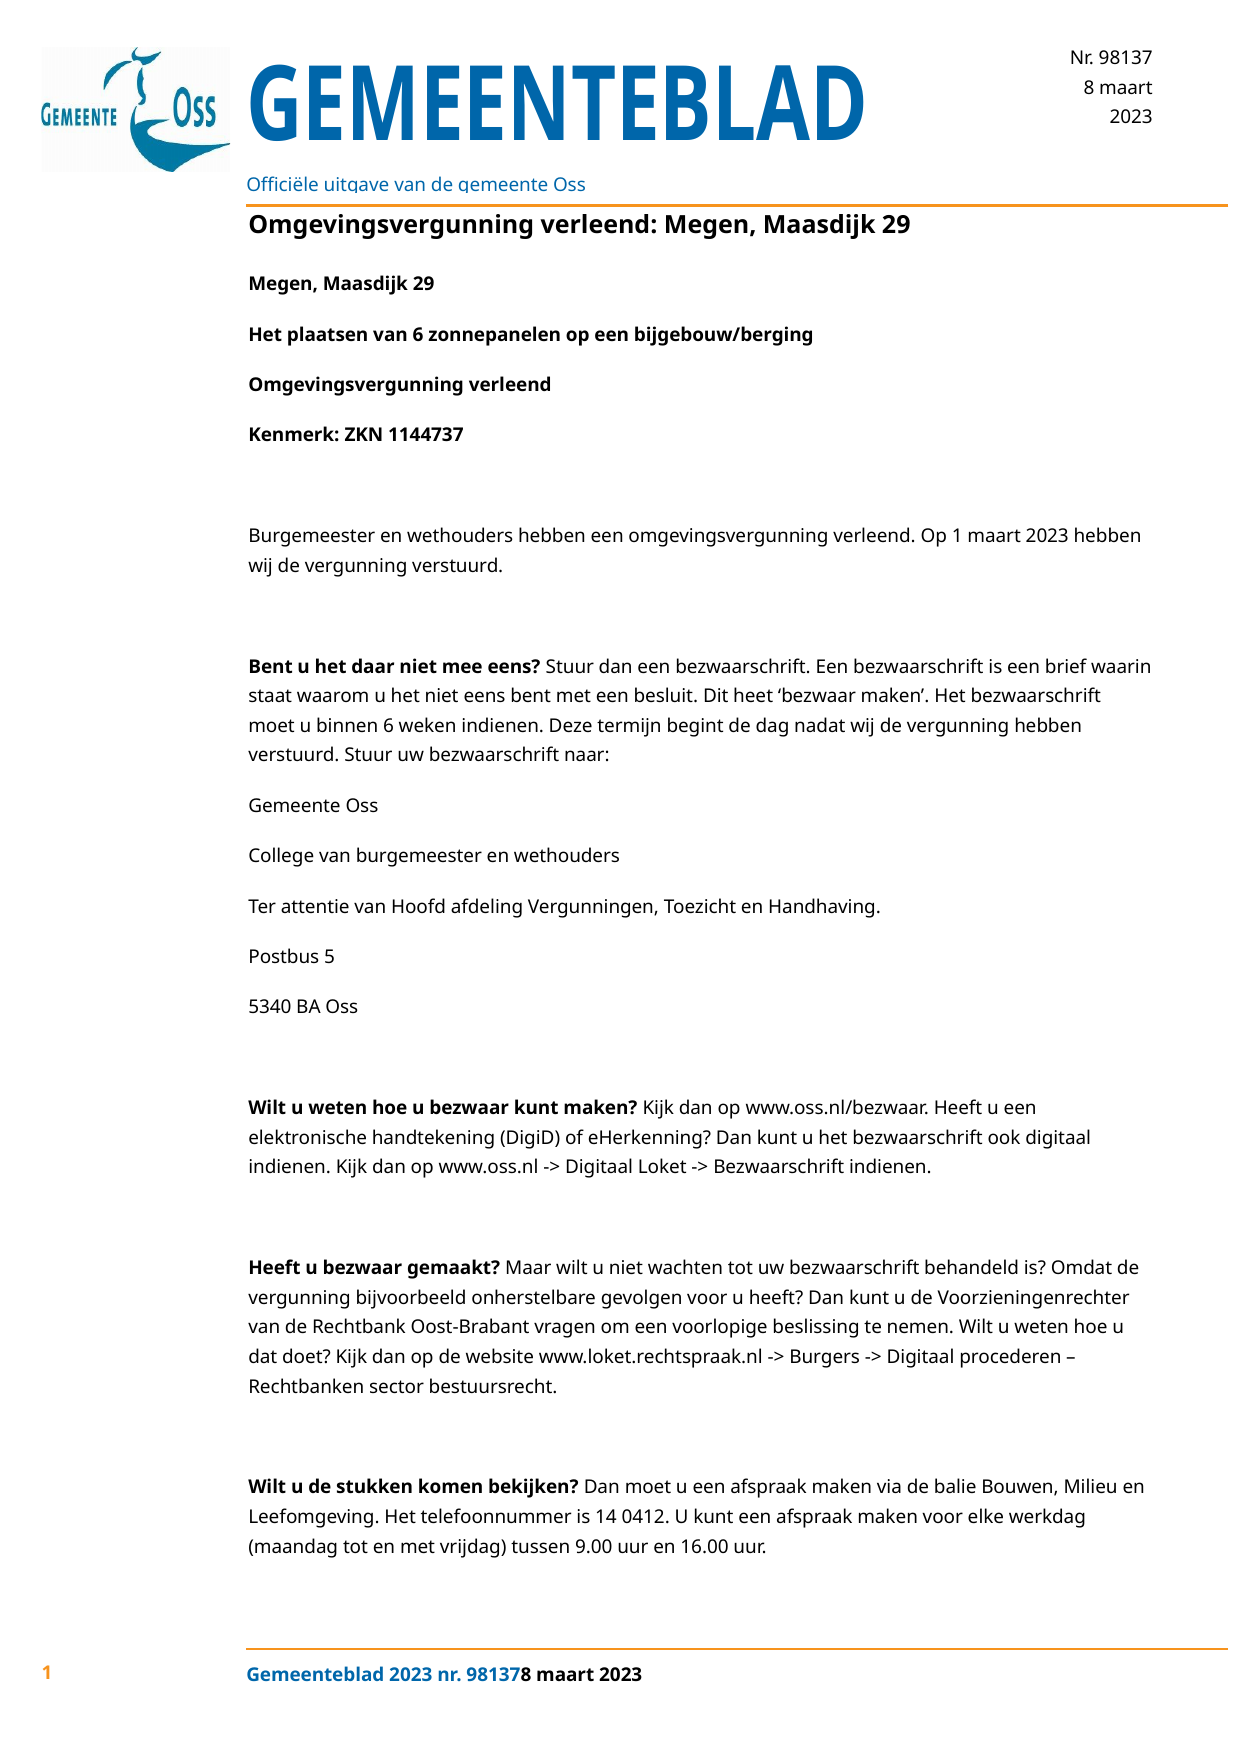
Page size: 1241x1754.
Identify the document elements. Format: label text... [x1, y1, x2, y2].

text Het plaatsen van 6 zonnepanelen op een bijgebouw/berging [248, 321, 1152, 346]
text Kenmerk: ZKN 1144737 [248, 422, 1152, 447]
text Postbus 5 [248, 943, 1152, 969]
text Wilt u weten hoe u bezwaar kunt maken? Kijk dan op www.oss.nl/bezwaar. Heeft u een elektronische handtekening (DigiD) of eHerkenning? Dan kunt u het bezwaarschrift ook digitaal indienen. Kijk dan op www.oss.nl -> Digitaal Loket -> Bezwaarschrift indienen. [248, 1094, 1152, 1179]
text 5340 BA Oss [248, 994, 1152, 1019]
text Omgevingsvergunning verleend [248, 371, 1152, 397]
text Heeft u bezwaar gemaakt? Maar wilt u niet wachten tot uw bezwaarschrift behandeld is? Omdat de vergunning bijvoorbeeld onherstelbare gevolgen voor u heeft? Dan kunt u de Voorzieningenrechter van de Rechtbank Oost-Brabant vragen om een voorlopige beslissing te nemen. Wilt u weten hoe u dat doet? Kijk dan op de website www.loket.rechtspraak.nl -> Burgers -> Digitaal procederen – Rechtbanken sector bestuursrecht. [248, 1254, 1152, 1398]
text College van burgemeester en wethouders [248, 842, 1152, 868]
text Wilt u de stukken komen bekijken? Dan moet u een afspraak maken via de balie Bouwen, Milieu en Leefomgeving. Het telefoonnummer is 14 0412. U kunt een afspraak maken voor elke werkdag (maandag tot en met vrijdag) tussen 9.00 uur en 16.00 uur. [248, 1474, 1152, 1558]
text Burgemeester en wethouders hebben een omgevingsvergunning verleend. Op 1 maart 2023 hebben wij de vergunning verstuurd. [248, 522, 1152, 578]
text Omgevingsvergunning verleend: Megen, Maasdijk 29 [248, 207, 1152, 241]
text Megen, Maasdijk 29 [248, 270, 1152, 296]
text Gemeente Oss [248, 792, 1152, 818]
picture [41, 47, 231, 172]
text Ter attentie van Hoofd afdeling Vergunningen, Toezicht en Handhaving. [248, 893, 1152, 918]
text Bent u het daar niet mee eens? Stuur dan een bezwaarschrift. Een bezwaarschrift is een brief waarin staat waarom u het niet eens bent met een besluit. Dit heet ‘bezwaar maken’. Het bezwaarschrift moet u binnen 6 weken indienen. Deze termijn begint de dag nadat wij de vergunning hebben verstuurd. Stuur uw bezwaarschrift naar: [248, 653, 1152, 767]
